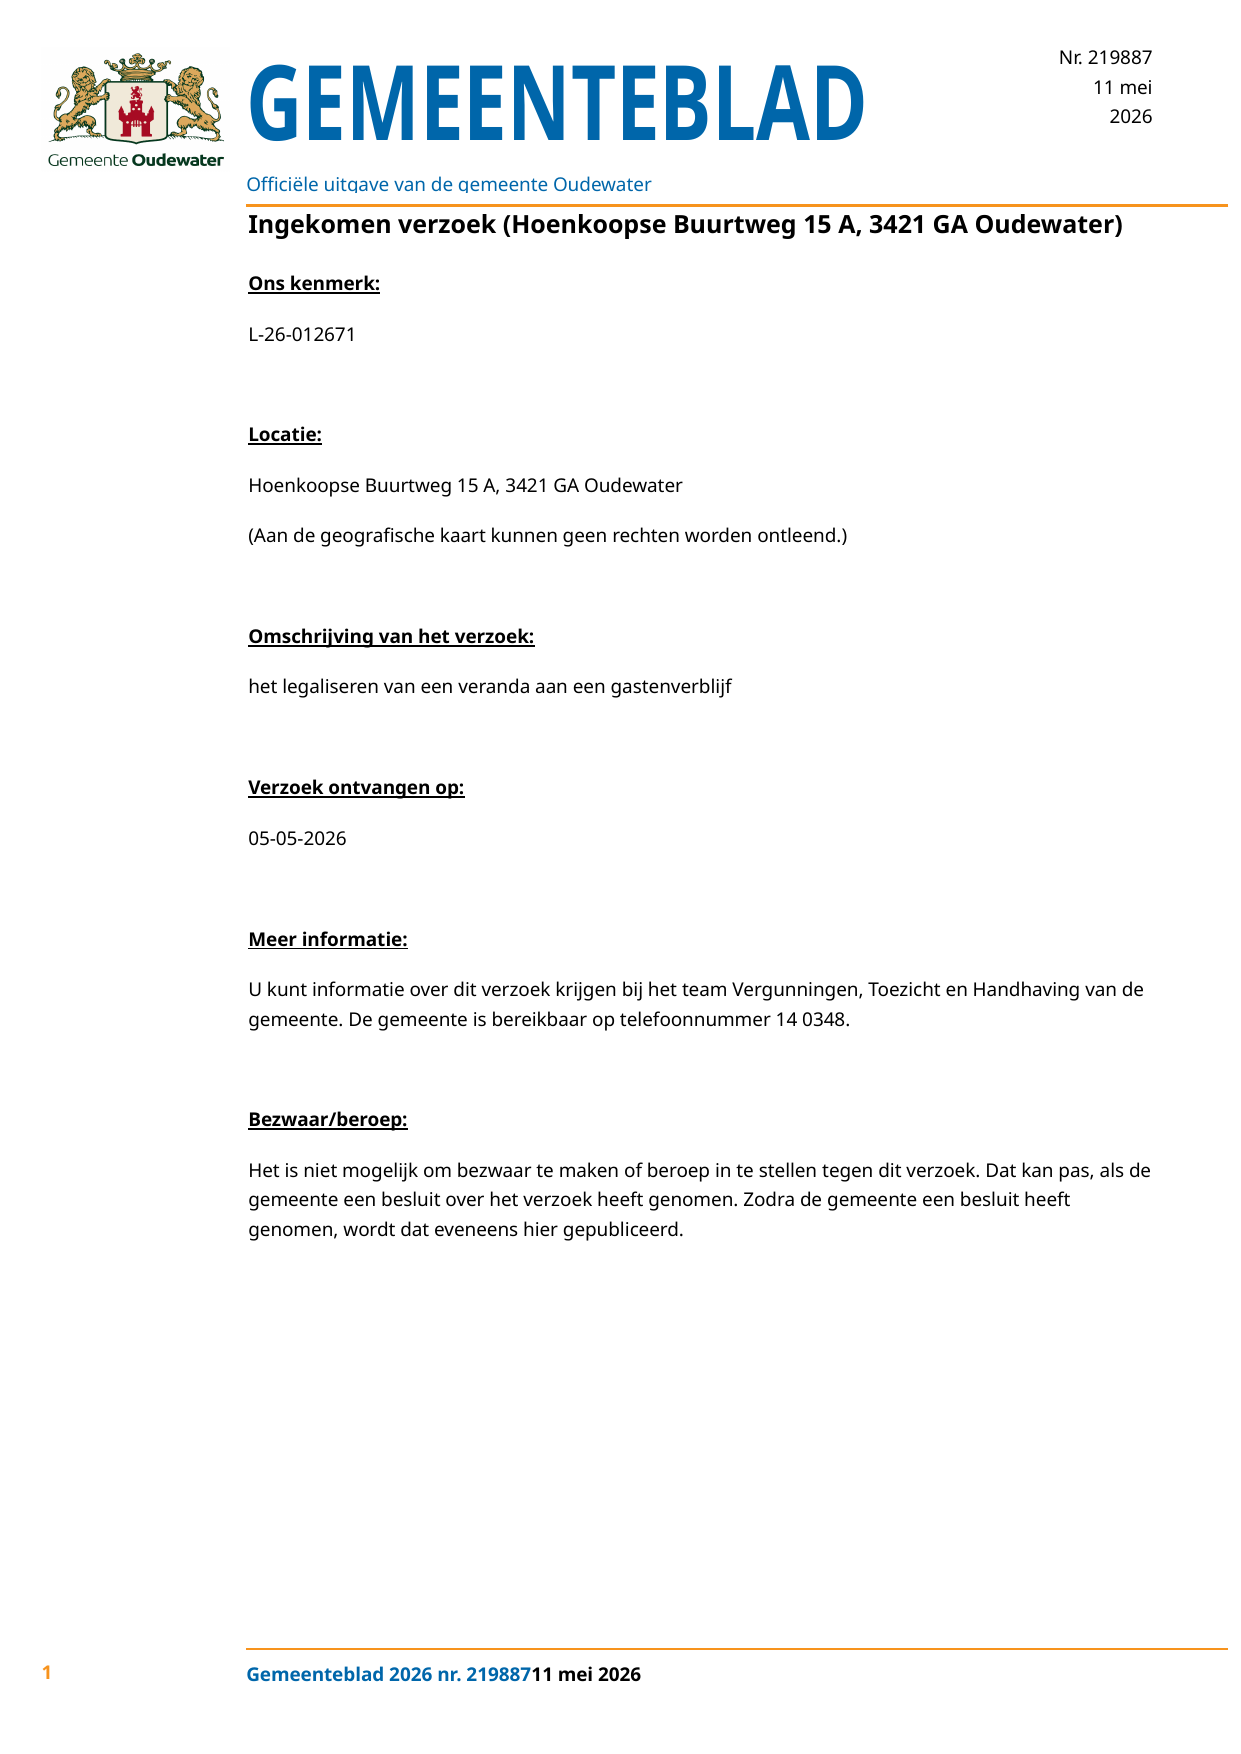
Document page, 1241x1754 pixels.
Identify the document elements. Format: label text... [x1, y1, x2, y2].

text U kunt informatie over dit verzoek krijgen bij het team Vergunningen, Toezicht en Handhaving van de gemeente. De gemeente is bereikbaar op telefoonnummer 14 0348. [248, 976, 1152, 1031]
text Verzoek ontvangen op: [248, 774, 1152, 800]
text (Aan de geografische kaart kunnen geen rechten worden ontleend.) [248, 522, 1152, 548]
text Meer informatie: [248, 926, 1152, 951]
text Het is niet mogelijk om bezwaar te maken of beroep in te stellen tegen dit verzoek. Dat kan pas, als de gemeente een besluit over het verzoek heeft genomen. Zodra de gemeente een besluit heeft genomen, wordt dat eveneens hier gepubliceerd. [248, 1157, 1152, 1242]
text Hoenkoopse Buurtweg 15 A, 3421 GA Oudewater [248, 472, 1152, 498]
text Locatie: [248, 422, 1152, 447]
text 05-05-2026 [248, 825, 1152, 851]
text Bezwaar/beroep: [248, 1107, 1152, 1132]
text L-26-012671 [248, 321, 1152, 346]
picture [41, 47, 231, 172]
text Ons kenmerk: [248, 270, 1152, 296]
text het legaliseren van een veranda aan een gastenverblijf [248, 674, 1152, 699]
text Omschrijving van het verzoek: [248, 623, 1152, 649]
text Ingekomen verzoek (Hoenkoopse Buurtweg 15 A, 3421 GA Oudewater) [248, 207, 1152, 241]
